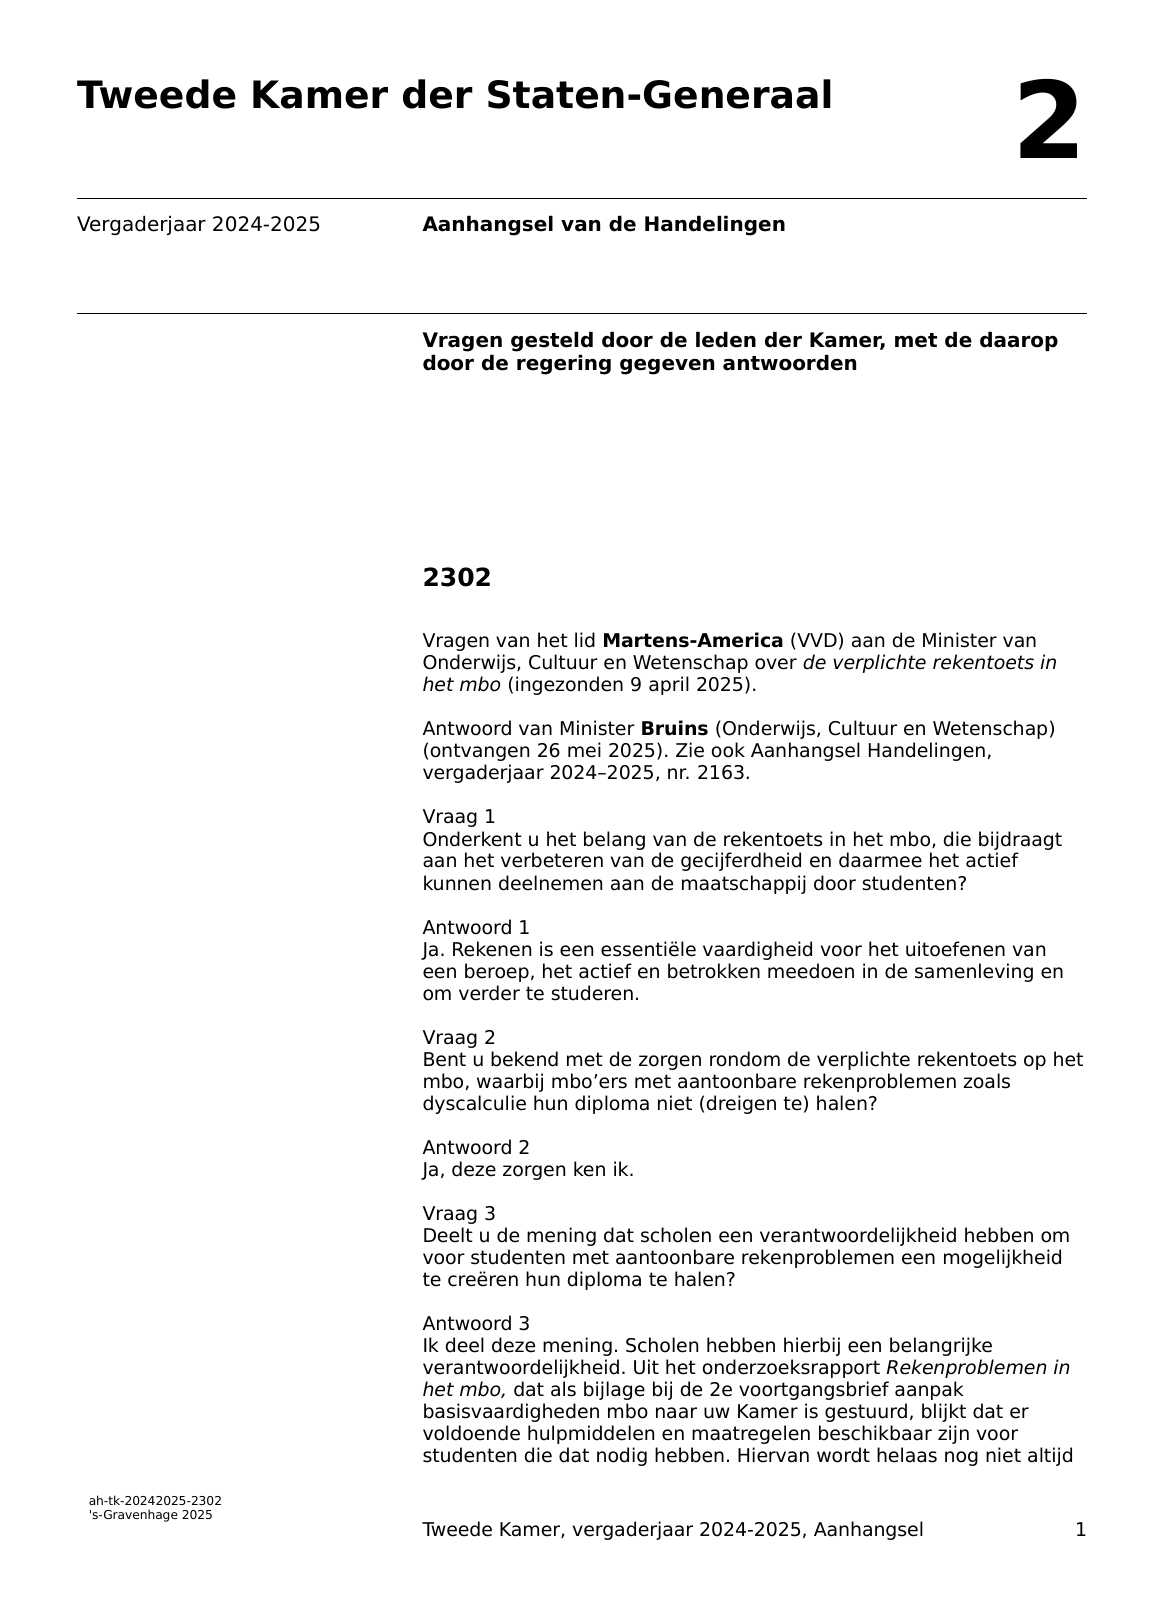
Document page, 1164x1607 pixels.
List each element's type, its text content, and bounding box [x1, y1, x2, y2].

text Ik deel deze mening. Scholen hebben hierbij een belangrijke verantwoordelijkheid. Uit het onderzoeksrapport Rekenproblemen in het mbo, dat als bijlage bij de 2e voortgangsbrief aanpak basisvaardigheden mbo naar uw Kamer is gestuurd, blijkt dat er voldoende hulpmiddelen en maatregelen beschikbaar zijn voor studenten die dat nodig hebben. Hiervan wordt helaas nog niet altijd [422, 1335, 1087, 1467]
text Antwoord van Minister Bruins (Onderwijs, Cultuur en Wetenschap) (ontvangen 26 mei 2025). Zie ook Aanhangsel Handelingen, vergaderjaar 2024–2025, nr. 2163. [422, 718, 1087, 784]
table_cell Vergaderjaar 2024-2025 [77, 199, 422, 313]
text Onderkent u het belang van de rekentoets in het mbo, die bijdraagt aan het verbeteren van de gecijferdheid en daarmee het actief kunnen deelnemen aan de maatschappij door studenten? [422, 828, 1087, 894]
text Antwoord 2 [422, 1137, 1087, 1159]
table_cell [77, 314, 422, 375]
table_header Tweede Kamer der Staten-Generaal [77, 59, 886, 198]
text Antwoord 3 [422, 1313, 1087, 1335]
text Ja, deze zorgen ken ik. [422, 1159, 1087, 1181]
text ah-tk-20242025-2302 [88, 1494, 323, 1508]
text Deelt u de mening dat scholen een verantwoordelijkheid hebben om voor studenten met aantoonbare rekenproblemen een mogelijkheid te creëren hun diploma te halen? [422, 1225, 1087, 1291]
text Ja. Rekenen is een essentiële vaardigheid voor het uitoefenen van een beroep, het actief en betrokken meedoen in de samenleving en om verder te studeren. [422, 938, 1087, 1004]
text 2302 [422, 563, 1087, 592]
text Vragen van het lid Martens-America (VVD) aan de Minister van Onderwijs, Cultuur en Wetenschap over de verplichte rekentoets in het mbo (ingezonden 9 april 2025). [422, 630, 1087, 696]
text Bent u bekend met de zorgen rondom de verplichte rekentoets op het mbo, waarbij mbo’ers met aantoonbare rekenproblemen zoals dyscalculie hun diploma niet (dreigen te) halen? [422, 1049, 1087, 1114]
text Vraag 1 [422, 806, 1087, 828]
table_cell Vragen gesteld door de leden der Kamer, met de daarop door de regering gegeven antwoorden [422, 314, 1087, 375]
table_cell Aanhangsel van de Handelingen [422, 199, 1087, 313]
text Vraag 2 [422, 1027, 1087, 1049]
text 's-Gravenhage 2025 [88, 1508, 323, 1522]
text Antwoord 1 [422, 917, 1087, 938]
table_header 2 [886, 59, 1087, 198]
text Vraag 3 [422, 1203, 1087, 1225]
